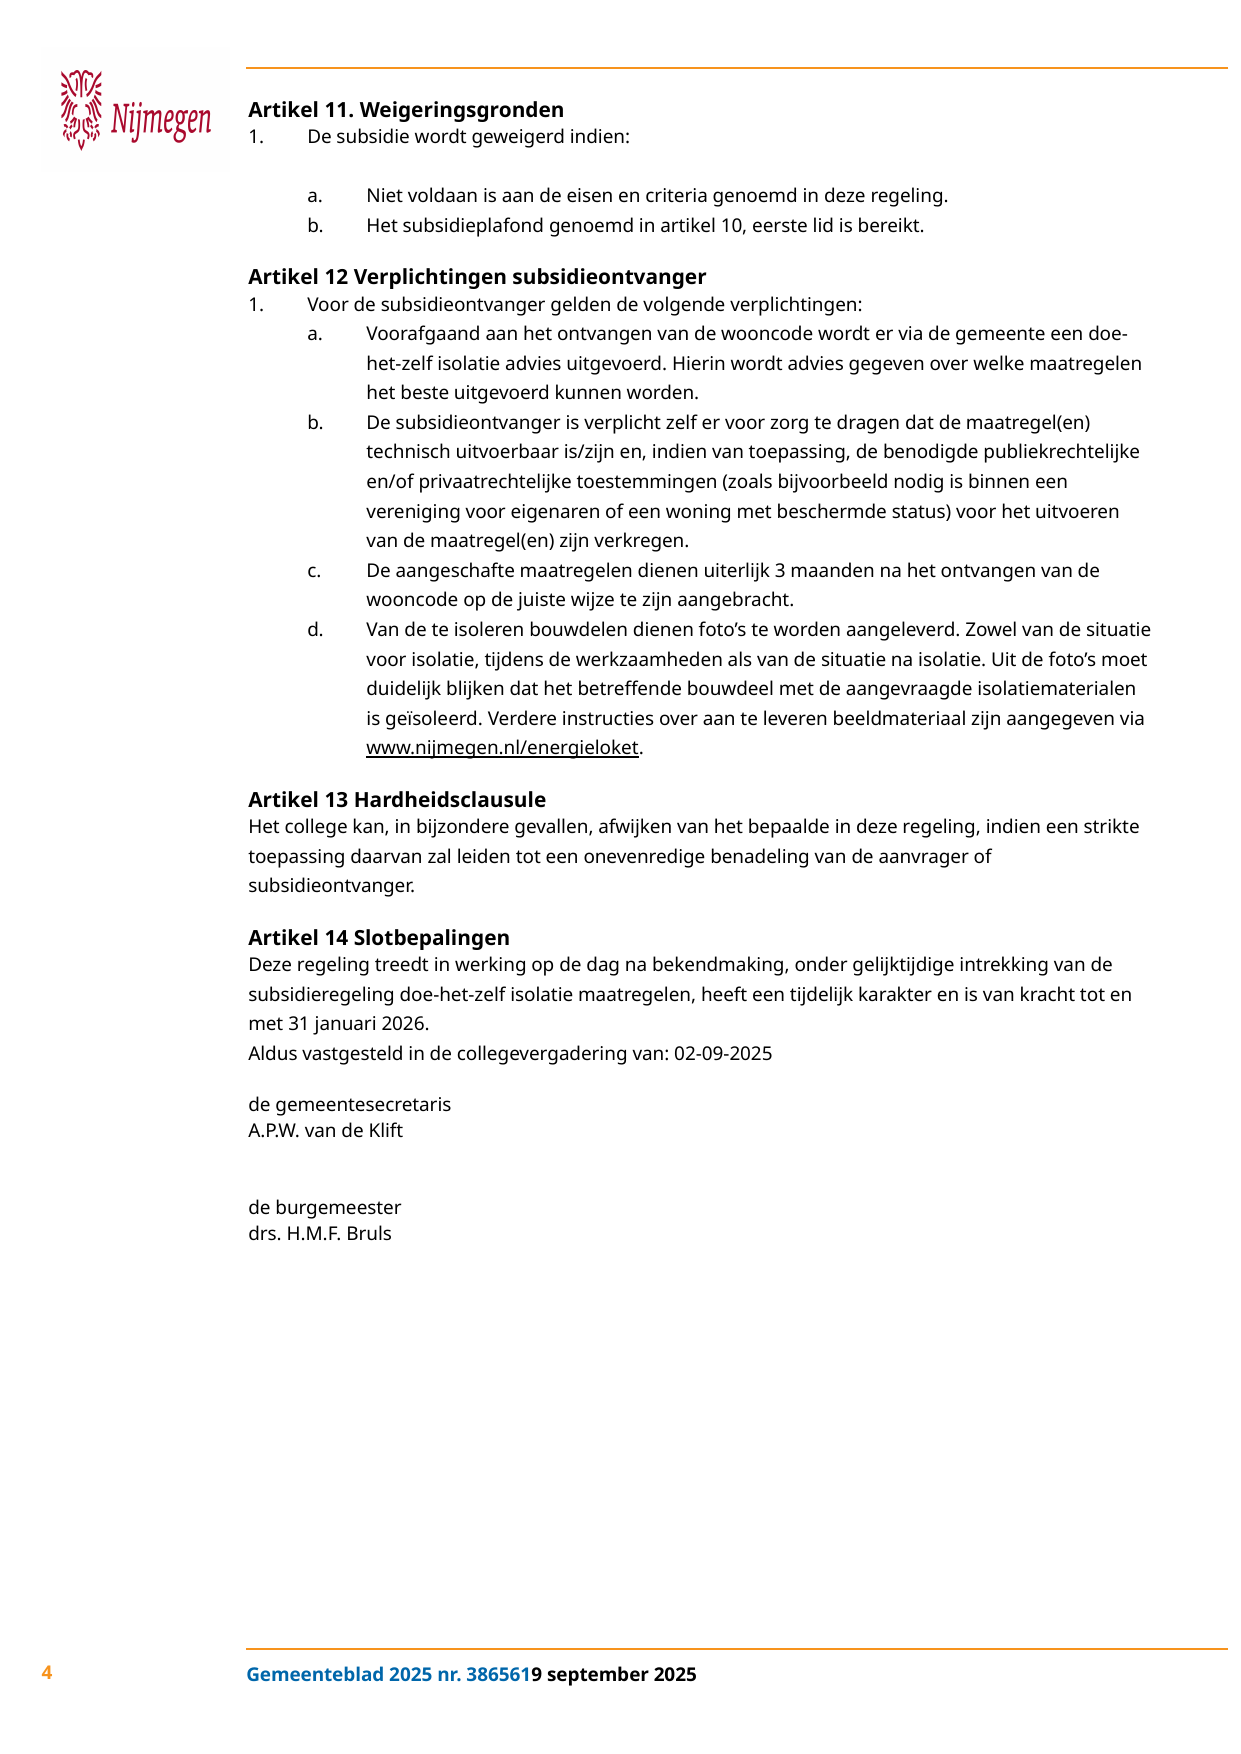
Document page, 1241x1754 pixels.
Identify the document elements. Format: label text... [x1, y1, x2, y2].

text drs. H.M.F. Bruls [248, 1220, 1152, 1246]
list De subsidie wordt geweigerd indien: [248, 123, 1152, 149]
list Niet voldaan is aan de eisen en criteria genoemd in deze regeling. [307, 182, 1152, 208]
text Artikel 14 Slotbepalingen [248, 923, 1152, 951]
list Van de te isoleren bouwdelen dienen foto’s te worden aangeleverd. Zowel van de situatie voor isolatie, tijdens de werkzaamheden als van de situatie na isolatie. Uit de foto’s moet duidelijk blijken dat het betreffende bouwdeel met de aangevraagde isolatiematerialen is geïsoleerd. Verdere instructies over aan te leveren beeldmateriaal zijn aangegeven via www.nijmegen.nl/energieloket. [307, 616, 1152, 760]
text Artikel 11. Weigeringsgronden [248, 95, 1152, 123]
list De aangeschafte maatregelen dienen uiterlijk 3 maanden na het ontvangen van de wooncode op de juiste wijze te zijn aangebracht. [307, 557, 1152, 612]
text Aldus vastgesteld in de collegevergadering van: 02-09-2025 [248, 1040, 1152, 1066]
list Voorafgaand aan het ontvangen van de wooncode wordt er via de gemeente een doe-het-zelf isolatie advies uitgevoerd. Hierin wordt advies gegeven over welke maatregelen het beste uitgevoerd kunnen worden. [307, 320, 1152, 405]
text Deze regeling treedt in werking op de dag na bekendmaking, onder gelijktijdige intrekking van de subsidieregeling doe-het-zelf isolatie maatregelen, heeft een tijdelijk karakter en is van kracht tot en met 31 januari 2026. [248, 951, 1152, 1036]
text de burgemeester [248, 1194, 1152, 1220]
text A.P.W. van de Klift [248, 1117, 1152, 1143]
picture [41, 47, 231, 172]
text Het college kan, in bijzondere gevallen, afwijken van het bepaalde in deze regeling, indien een strikte toepassing daarvan zal leiden tot een onevenredige benadeling van de aanvrager of subsidieontvanger. [248, 813, 1152, 898]
text Artikel 12 Verplichtingen subsidieontvanger [248, 262, 1152, 291]
list Het subsidieplafond genoemd in artikel 10, eerste lid is bereikt. [307, 212, 1152, 238]
list Voor de subsidieontvanger gelden de volgende verplichtingen: [248, 291, 1152, 317]
text Artikel 13 Hardheidsclausule [248, 785, 1152, 813]
list De subsidieontvanger is verplicht zelf er voor zorg te dragen dat de maatregel(en) technisch uitvoerbaar is/zijn en, indien van toepassing, de benodigde publiekrechtelijke en/of privaatrechtelijke toestemmingen (zoals bijvoorbeeld nodig is binnen een vereniging voor eigenaren of een woning met beschermde status) voor het uitvoeren van de maatregel(en) zijn verkregen. [307, 409, 1152, 553]
text de gemeentesecretaris [248, 1092, 1152, 1117]
